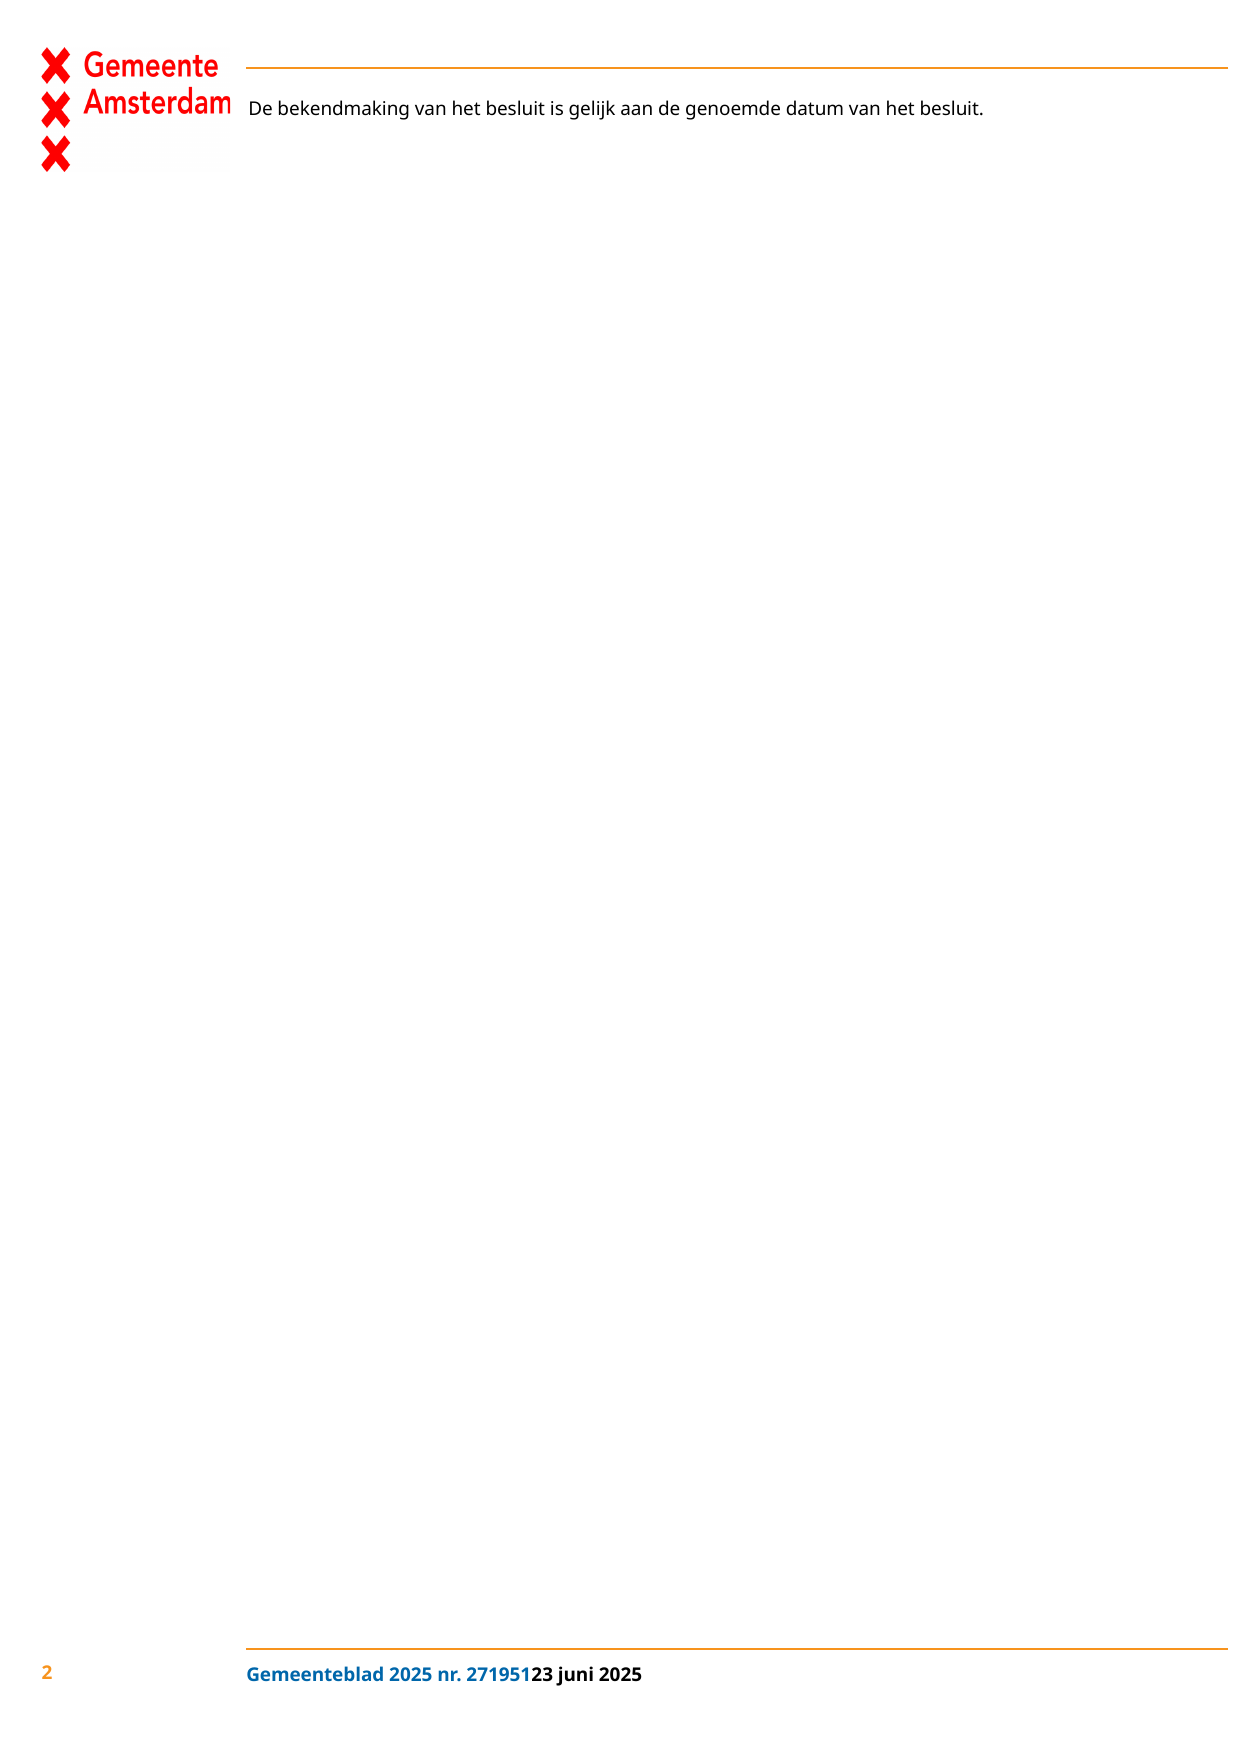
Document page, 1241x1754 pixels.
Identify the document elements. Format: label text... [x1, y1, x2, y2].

picture [41, 47, 231, 172]
text De bekendmaking van het besluit is gelijk aan de genoemde datum van het besluit. [248, 95, 1152, 121]
